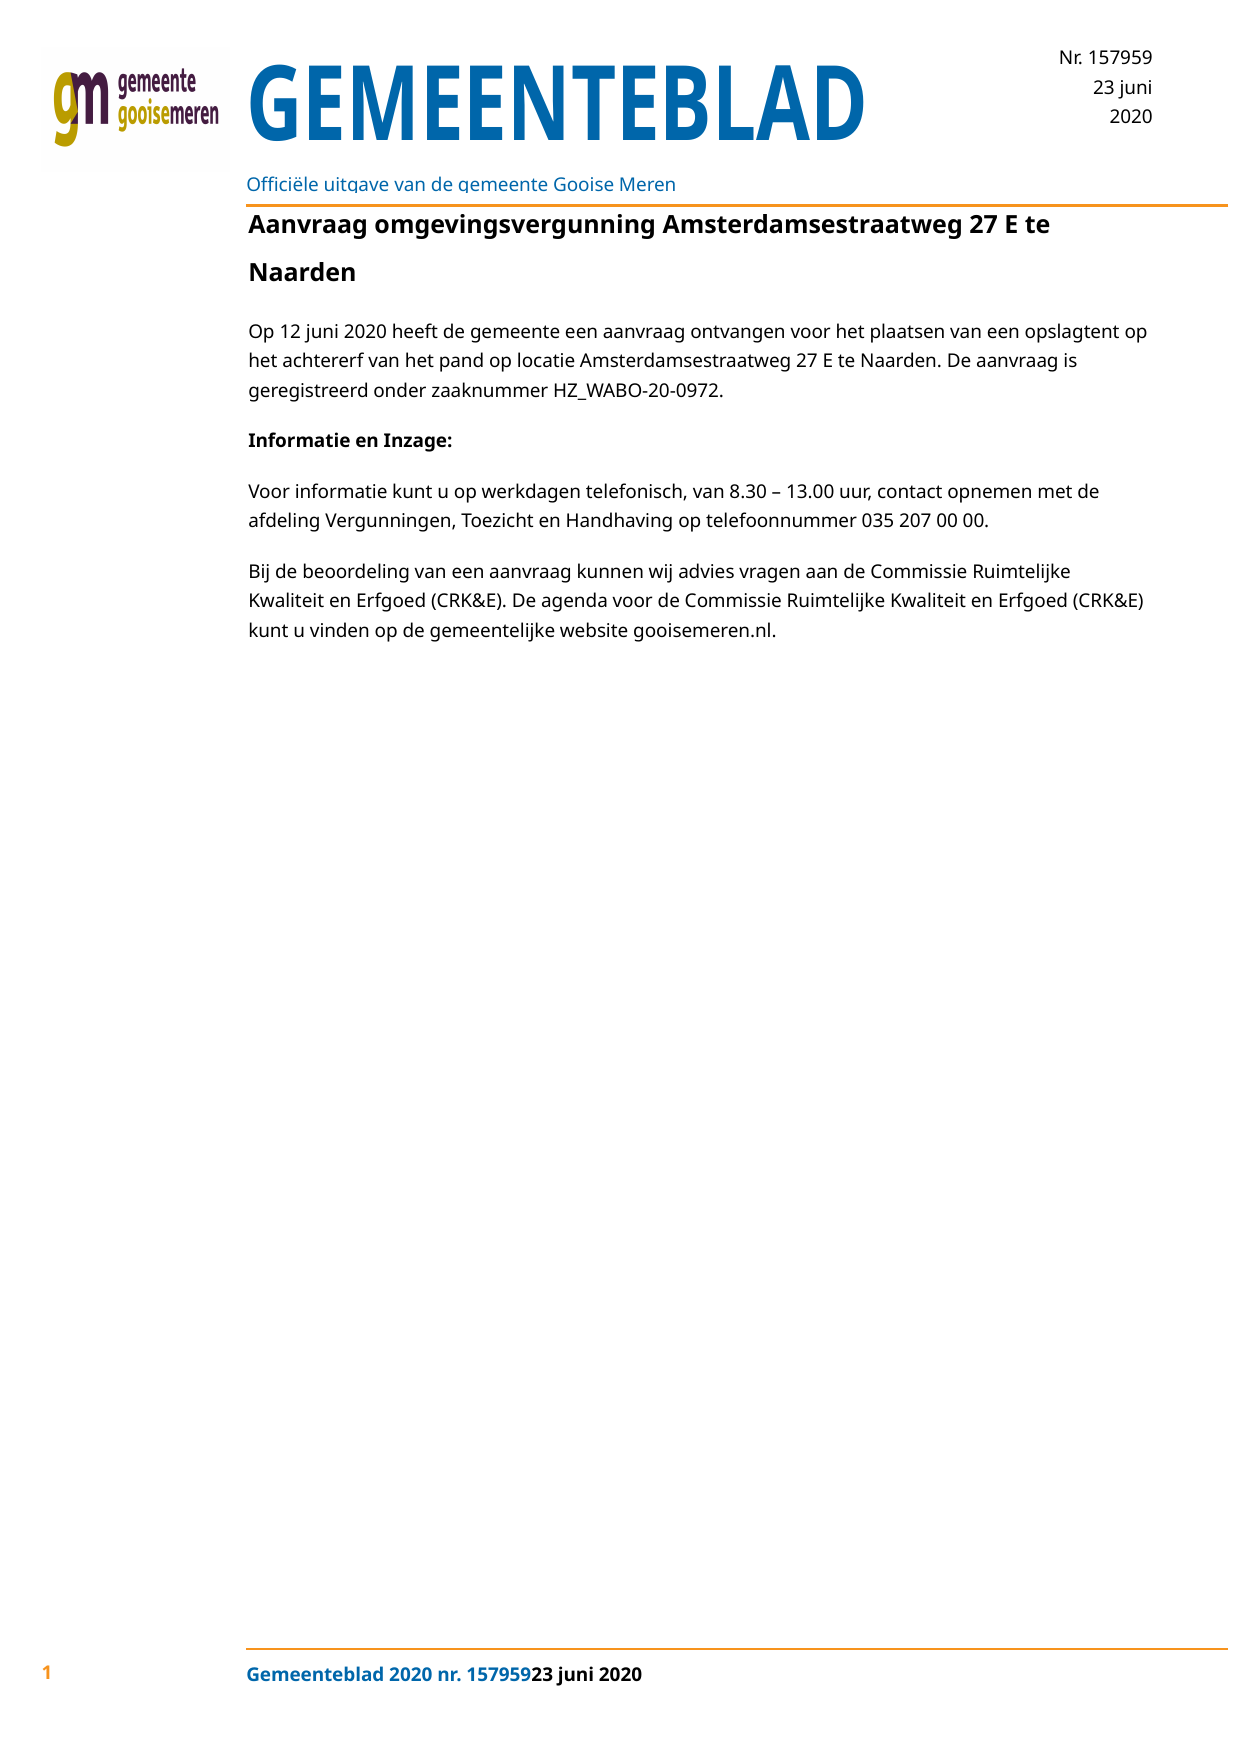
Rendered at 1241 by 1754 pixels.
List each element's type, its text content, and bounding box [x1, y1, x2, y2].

text Bij de beoordeling van een aanvraag kunnen wij advies vragen aan de Commissie Ruimtelijke Kwaliteit en Erfgoed (CRK&E). De agenda voor de Commissie Ruimtelijke Kwaliteit en Erfgoed (CRK&E) kunt u vinden op de gemeentelijke website gooisemeren.nl. [248, 558, 1152, 643]
picture [41, 47, 231, 172]
text Voor informatie kunt u op werkdagen telefonisch, van 8.30 – 13.00 uur, contact opnemen met de afdeling Vergunningen, Toezicht en Handhaving op telefoonnummer 035 207 00 00. [248, 478, 1152, 533]
text Op 12 juni 2020 heeft de gemeente een aanvraag ontvangen voor het plaatsen van een opslagtent op het achtererf van het pand op locatie Amsterdamsestraatweg 27 E te Naarden. De aanvraag is geregistreerd onder zaaknummer HZ_WABO-20-0972. [248, 318, 1152, 403]
text Aanvraag omgevingsvergunning Amsterdamsestraatweg 27 E te Naarden [248, 207, 1152, 288]
text Informatie en Inzage: [248, 427, 1152, 453]
